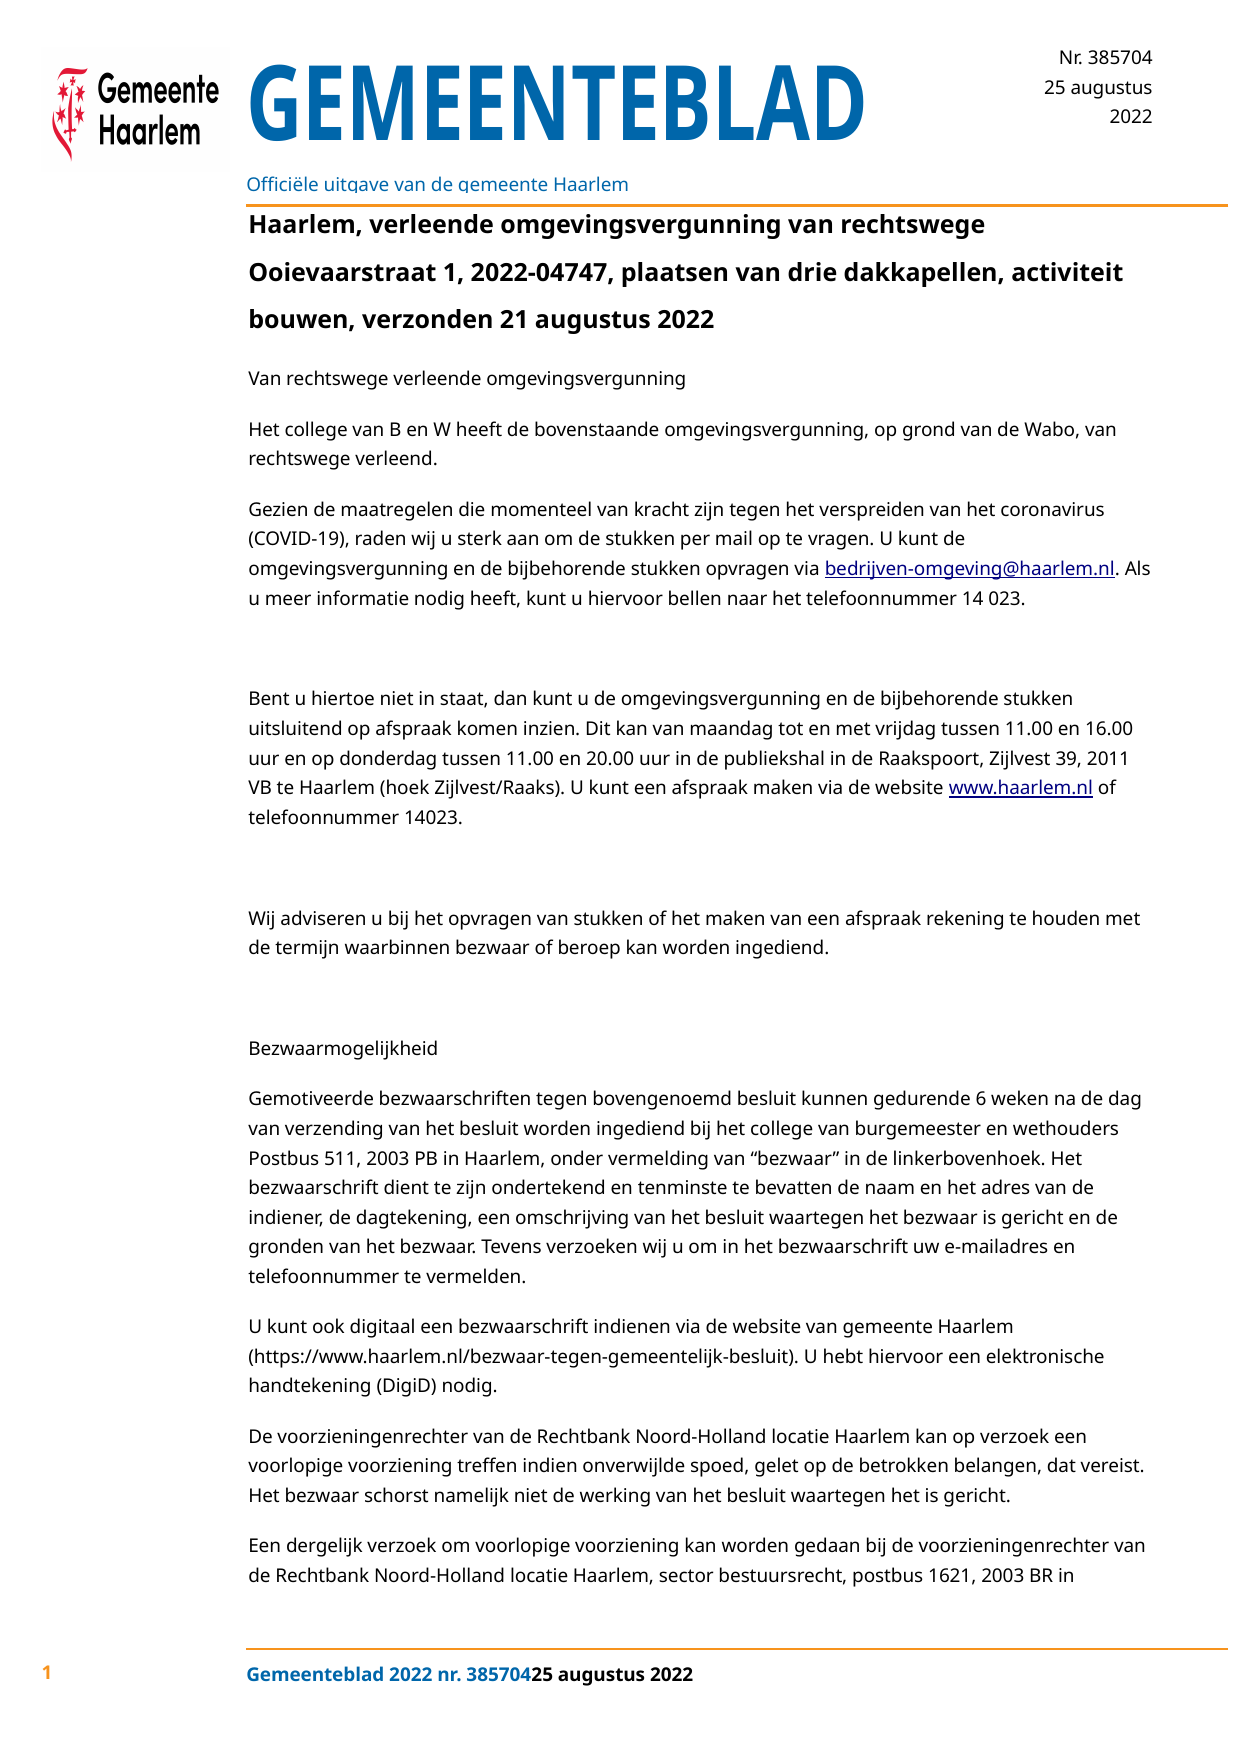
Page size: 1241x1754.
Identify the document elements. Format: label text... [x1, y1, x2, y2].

text Wij adviseren u bij het opvragen van stukken of het maken van een afspraak rekening te houden met de termijn waarbinnen bezwaar of beroep kan worden ingediend. [248, 905, 1152, 960]
text Haarlem, verleende omgevingsvergunning van rechtswege Ooievaarstraat 1, 2022-04747, plaatsen van drie dakkapellen, activiteit bouwen, verzonden 21 augustus 2022 [248, 207, 1152, 336]
text Bezwaarmogelijkheid [248, 1035, 1152, 1061]
text Gezien de maatregelen die momenteel van kracht zijn tegen het verspreiden van het coronavirus (COVID-19), raden wij u sterk aan om de stukken per mail op te vragen. U kunt de omgevingsvergunning en de bijbehorende stukken opvragen via bedrijven-omgeving@haarlem.nl. Als u meer informatie nodig heeft, kunt u hiervoor bellen naar het telefoonnummer 14 023. [248, 496, 1152, 610]
text Het college van B en W heeft de bovenstaande omgevingsvergunning, op grond van de Wabo, van rechtswege verleend. [248, 416, 1152, 471]
picture [41, 47, 231, 172]
text De voorzieningenrechter van de Rechtbank Noord-Holland locatie Haarlem kan op verzoek een voorlopige voorziening treffen indien onverwijlde spoed, gelet op de betrokken belangen, dat vereist. Het bezwaar schorst namelijk niet de werking van het besluit waartegen het is gericht. [248, 1423, 1152, 1508]
text Een dergelijk verzoek om voorlopige voorziening kan worden gedaan bij de voorzieningenrechter van de Rechtbank Noord-Holland locatie Haarlem, sector bestuursrecht, postbus 1621, 2003 BR in [248, 1533, 1152, 1588]
text U kunt ook digitaal een bezwaarschrift indienen via de website van gemeente Haarlem (https://www.haarlem.nl/bezwaar-tegen-gemeentelijk-besluit). U hebt hiervoor een elektronische handtekening (DigiD) nodig. [248, 1313, 1152, 1398]
text Bent u hiertoe niet in staat, dan kunt u de omgevingsvergunning en de bijbehorende stukken uitsluitend op afspraak komen inzien. Dit kan van maandag tot en met vrijdag tussen 11.00 en 16.00 uur en op donderdag tussen 11.00 en 20.00 uur in de publiekshal in de Raakspoort, Zijlvest 39, 2011 VB te Haarlem (hoek Zijlvest/Raaks). U kunt een afspraak maken via de website www.haarlem.nl of telefoonnummer 14023. [248, 686, 1152, 829]
text Van rechtswege verleende omgevingsvergunning [248, 366, 1152, 391]
text Gemotiveerde bezwaarschriften tegen bovengenoemd besluit kunnen gedurende 6 weken na de dag van verzending van het besluit worden ingediend bij het college van burgemeester en wethouders Postbus 511, 2003 PB in Haarlem, onder vermelding van “bezwaar” in de linkerbovenhoek. Het bezwaarschrift dient te zijn ondertekend en tenminste te bevatten de naam en het adres van de indiener, de dagtekening, een omschrijving van het besluit waartegen het bezwaar is gericht en de gronden van het bezwaar. Tevens verzoeken wij u om in het bezwaarschrift uw e-mailadres en telefoonnummer te vermelden. [248, 1086, 1152, 1289]
